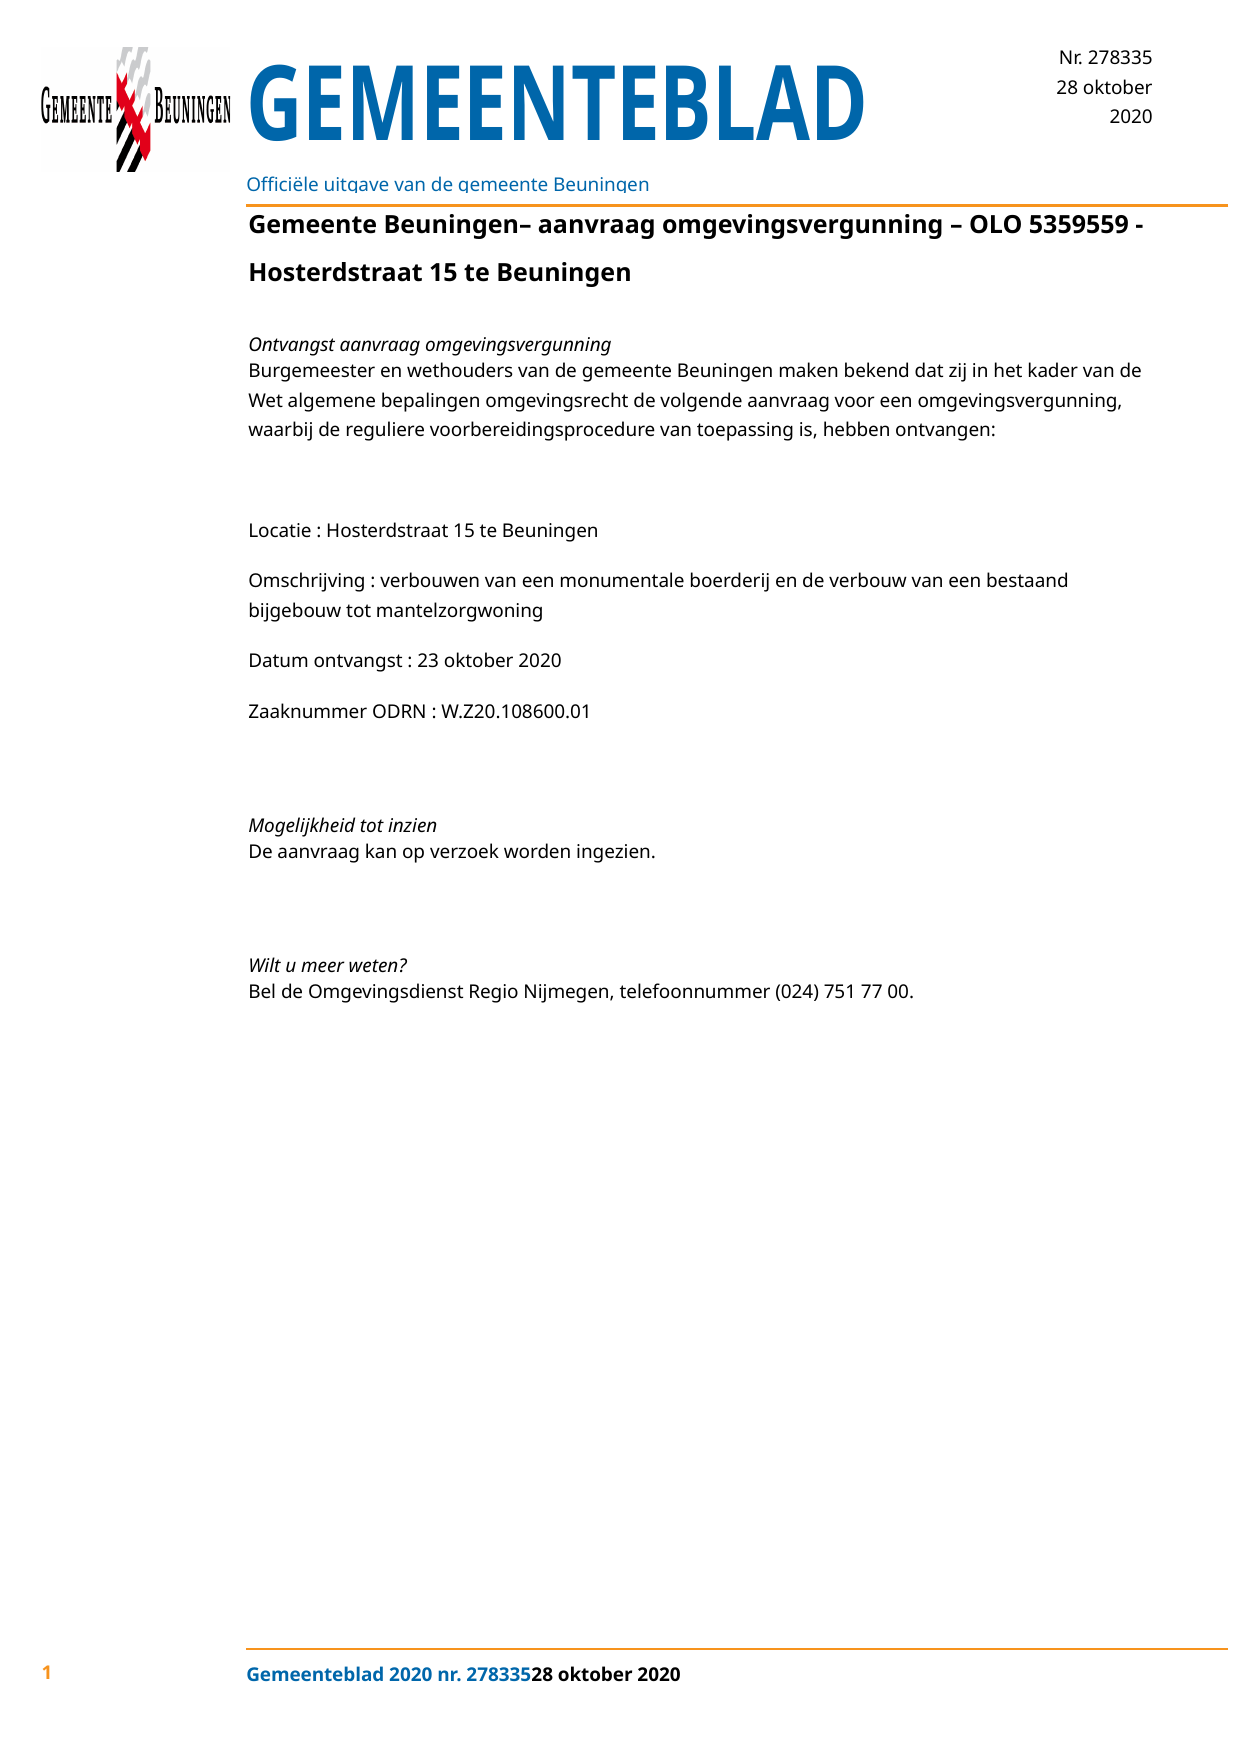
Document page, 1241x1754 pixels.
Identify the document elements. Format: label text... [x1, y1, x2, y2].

text Burgemeester en wethouders van de gemeente Beuningen maken bekend dat zij in het kader van de Wet algemene bepalingen omgevingsrecht de volgende aanvraag voor een omgevingsvergunning, waarbij de reguliere voorbereidingsprocedure van toepassing is, hebben ontvangen: [248, 357, 1152, 442]
text Mogelijkheid tot inzien [248, 812, 1152, 838]
text Datum ontvangst : 23 oktober 2020 [248, 648, 1152, 673]
text Locatie : Hosterdstraat 15 te Beuningen [248, 517, 1152, 543]
text De aanvraag kan op verzoek worden ingezien. [248, 838, 1152, 864]
text Zaaknummer ODRN : W.Z20.108600.01 [248, 698, 1152, 724]
text Bel de Omgevingsdienst Regio Nijmegen, telefoonnummer (024) 751 77 00. [248, 978, 1152, 1004]
text Wilt u meer weten? [248, 952, 1152, 978]
text Gemeente Beuningen– aanvraag omgevingsvergunning – OLO 5359559 - Hosterdstraat 15 te Beuningen [248, 207, 1152, 288]
picture [41, 47, 231, 172]
text Ontvangst aanvraag omgevingsvergunning [248, 331, 1152, 357]
text Omschrijving : verbouwen van een monumentale boerderij en de verbouw van een bestaand bijgebouw tot mantelzorgwoning [248, 568, 1152, 623]
